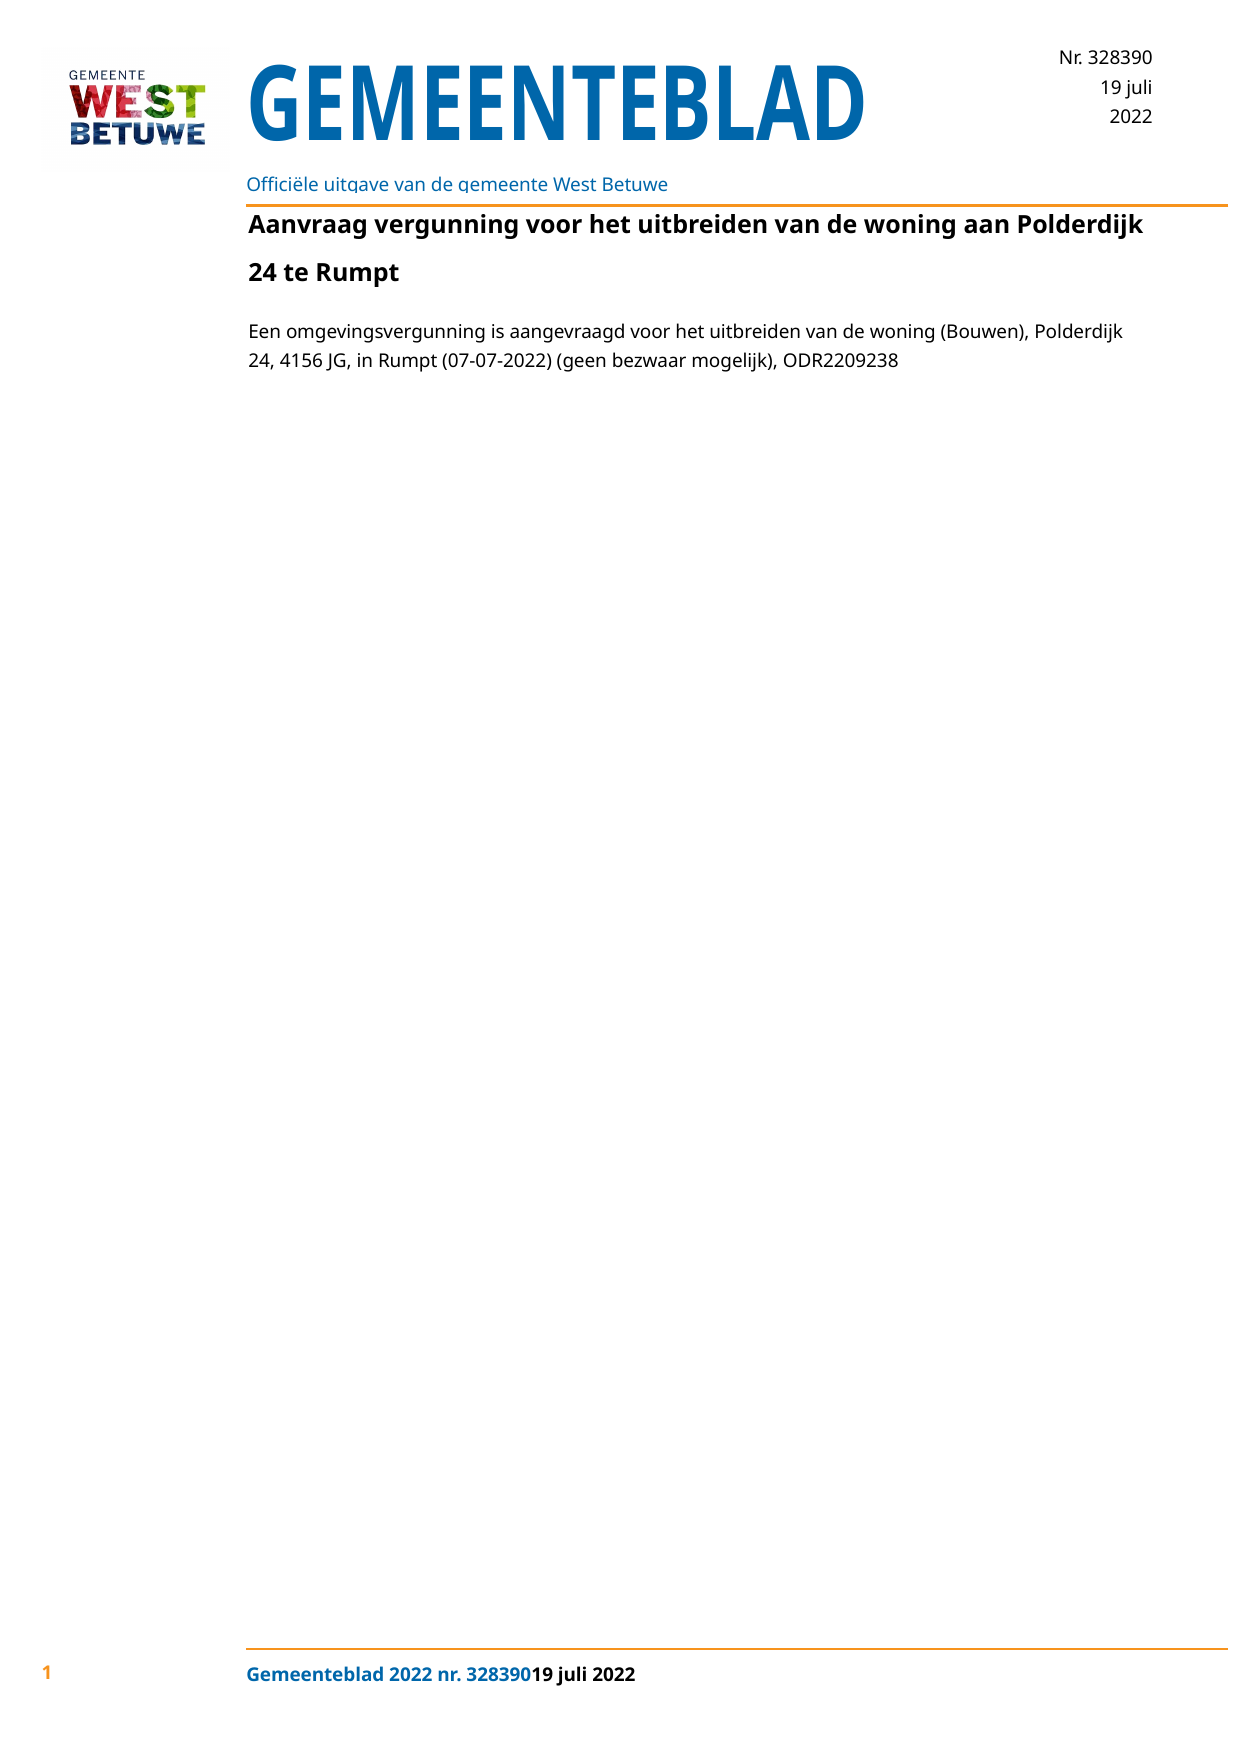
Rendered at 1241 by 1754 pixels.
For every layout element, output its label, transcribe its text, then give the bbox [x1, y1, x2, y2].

text Een omgevingsvergunning is aangevraagd voor het uitbreiden van de woning (Bouwen), Polderdijk 24, 4156 JG, in Rumpt (07-07-2022) (geen bezwaar mogelijk), ODR2209238 [248, 318, 1152, 373]
picture [41, 47, 231, 172]
text Aanvraag vergunning voor het uitbreiden van de woning aan Polderdijk 24 te Rumpt [248, 207, 1152, 288]
